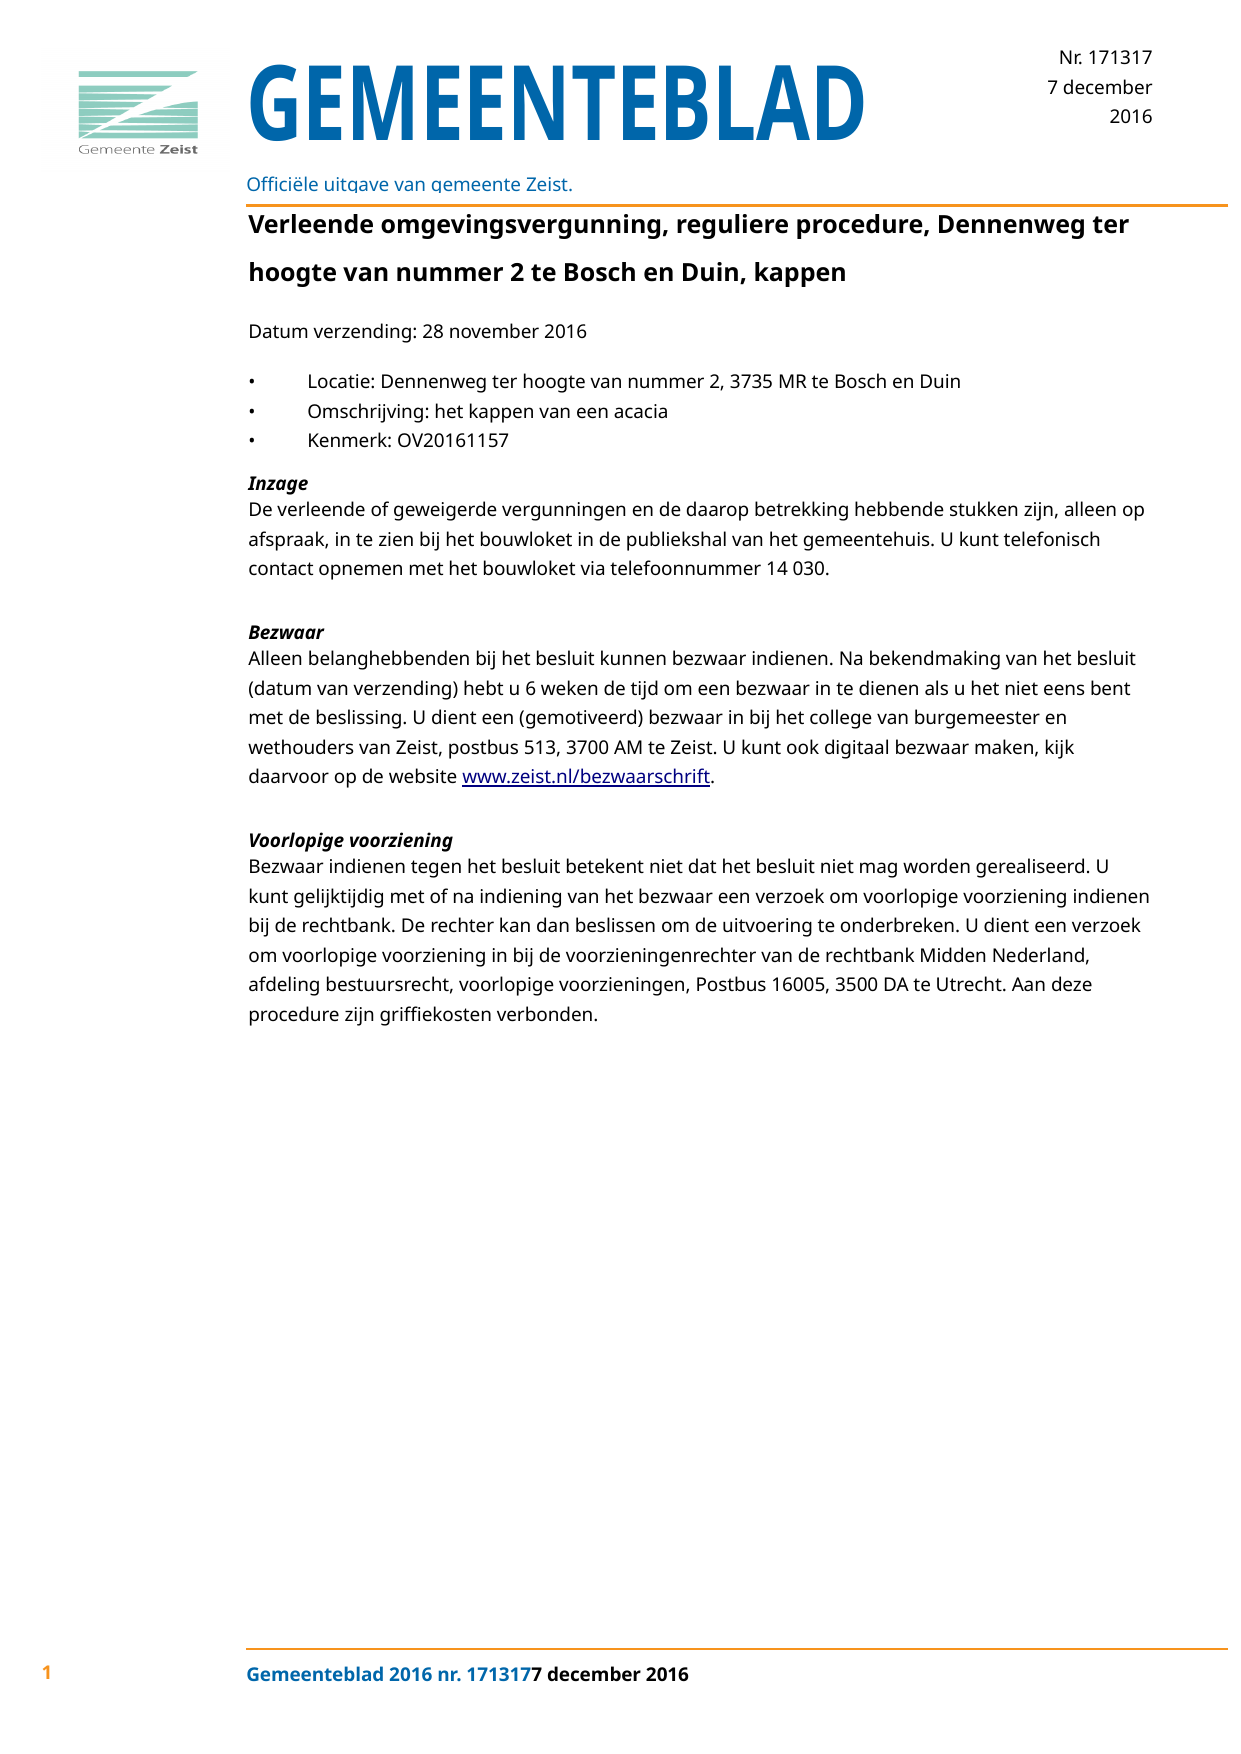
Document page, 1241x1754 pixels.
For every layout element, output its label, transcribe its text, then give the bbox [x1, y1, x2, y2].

text Bezwaar [248, 619, 1152, 645]
list Omschrijving: het kappen van een acacia [248, 398, 1152, 424]
text Datum verzending: 28 november 2016 [248, 318, 1152, 344]
text Alleen belanghebbenden bij het besluit kunnen bezwaar indienen. Na bekendmaking van het besluit (datum van verzending) hebt u 6 weken de tijd om een bezwaar in te dienen als u het niet eens bent met de beslissing. U dient een (gemotiveerd) bezwaar in bij het college van burgemeester en wethouders van Zeist, postbus 513, 3700 AM te Zeist. U kunt ook digitaal bezwaar maken, kijk daarvoor op de website www.zeist.nl/bezwaarschrift. [248, 645, 1152, 789]
text Inzage [248, 471, 1152, 496]
text De verleende of geweigerde vergunningen en de daarop betrekking hebbende stukken zijn, alleen op afspraak, in te zien bij het bouwloket in de publiekshal van het gemeentehuis. U kunt telefonisch contact opnemen met het bouwloket via telefoonnummer 14 030. [248, 496, 1152, 581]
text Voorlopige voorziening [248, 827, 1152, 853]
list Locatie: Dennenweg ter hoogte van nummer 2, 3735 MR te Bosch en Duin [248, 368, 1152, 394]
text Verleende omgevingsvergunning, reguliere procedure, Dennenweg ter hoogte van nummer 2 te Bosch en Duin, kappen [248, 207, 1152, 288]
text Bezwaar indienen tegen het besluit betekent niet dat het besluit niet mag worden gerealiseerd. U kunt gelijktijdig met of na indiening van het bezwaar een verzoek om voorlopige voorziening indienen bij de rechtbank. De rechter kan dan beslissen om de uitvoering te onderbreken. U dient een verzoek om voorlopige voorziening in bij de voorzieningenrechter van de rechtbank Midden Nederland, afdeling bestuursrecht, voorlopige voorzieningen, Postbus 16005, 3500 DA te Utrecht. Aan deze procedure zijn griffiekosten verbonden. [248, 853, 1152, 1027]
picture [41, 47, 231, 172]
list Kenmerk: OV20161157 [248, 427, 1152, 453]
